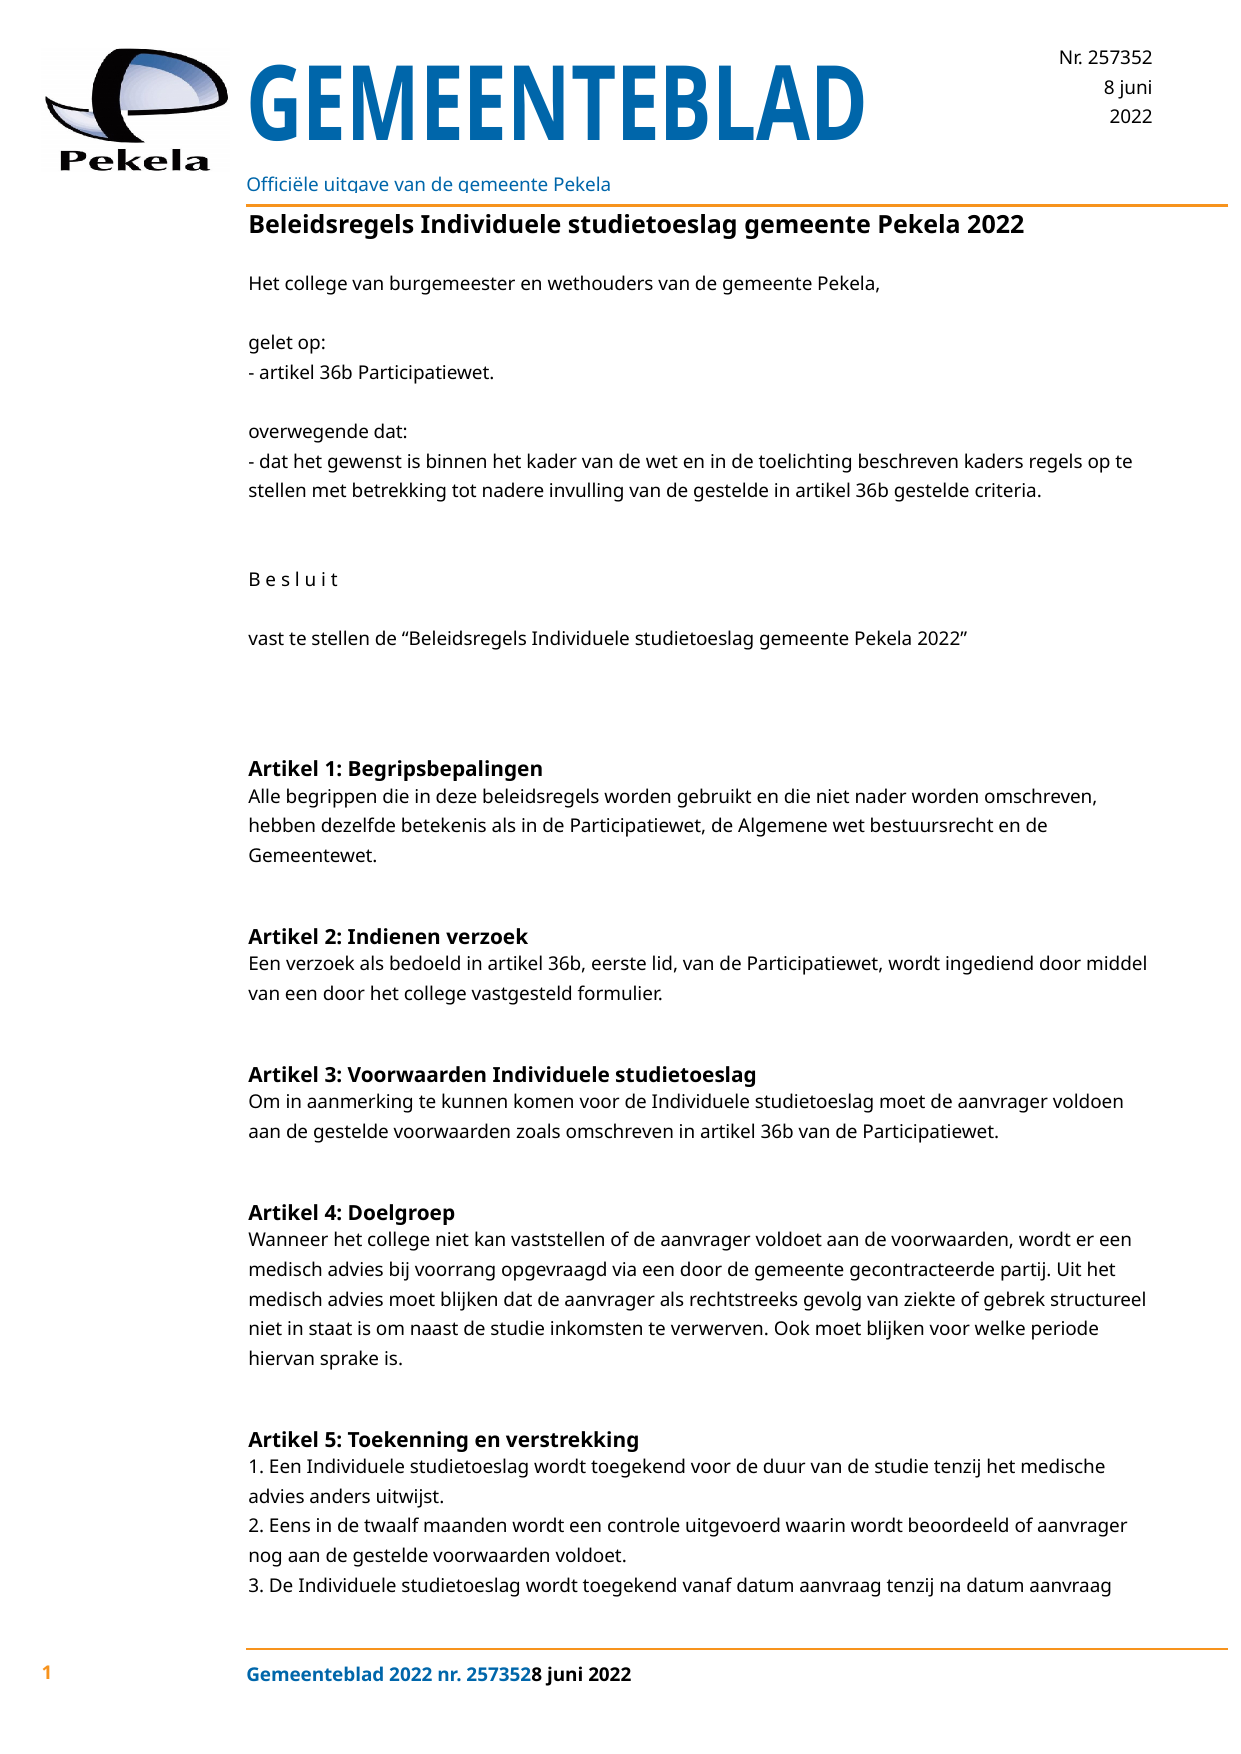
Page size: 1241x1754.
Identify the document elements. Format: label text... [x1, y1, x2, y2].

text 2. Eens in de twaalf maanden wordt een controle uitgevoerd waarin wordt beoordeeld of aanvrager [248, 1513, 1152, 1538]
text gelet op: [248, 329, 1152, 355]
text Artikel 2: Indienen verzoek [248, 922, 1152, 951]
text B e s l u i t [248, 566, 1152, 592]
text 3. De Individuele studietoeslag wordt toegekend vanaf datum aanvraag tenzij na datum aanvraag [248, 1572, 1152, 1597]
text medisch advies bij voorrang opgevraagd via een door de gemeente gecontracteerde partij. Uit het medisch advies moet blijken dat de aanvrager als rechtstreeks gevolg van ziekte of gebrek structureel niet in staat is om naast de studie inkomsten te verwerven. Ook moet blijken voor welke periode hiervan sprake is. [248, 1256, 1152, 1371]
text Wanneer het college niet kan vaststellen of de aanvrager voldoet aan de voorwaarden, wordt er een [248, 1227, 1152, 1252]
text vast te stellen de “Beleidsregels Individuele studietoeslag gemeente Pekela 2022” [248, 625, 1152, 651]
text - artikel 36b Participatiewet. [248, 359, 1152, 385]
text stellen met betrekking tot nadere invulling van de gestelde in artikel 36b gestelde criteria. [248, 477, 1152, 503]
text Artikel 1: Begripsbepalingen [248, 754, 1152, 783]
text Artikel 4: Doelgroep [248, 1198, 1152, 1227]
text 1. Een Individuele studietoeslag wordt toegekend voor de duur van de studie tenzij het medische [248, 1453, 1152, 1479]
text Artikel 5: Toekenning en verstrekking [248, 1425, 1152, 1453]
text Om in aanmerking te kunnen komen voor de Individuele studietoeslag moet de aanvrager voldoen aan de gestelde voorwaarden zoals omschreven in artikel 36b van de Participatiewet. [248, 1089, 1152, 1144]
picture [41, 47, 231, 172]
text nog aan de gestelde voorwaarden voldoet. [248, 1542, 1152, 1568]
text Het college van burgemeester en wethouders van de gemeente Pekela, [248, 270, 1152, 296]
text - dat het gewenst is binnen het kader van de wet en in de toelichting beschreven kaders regels op te [248, 448, 1152, 473]
text Een verzoek als bedoeld in artikel 36b, eerste lid, van de Participatiewet, wordt ingediend door middel van een door het college vastgesteld formulier. [248, 951, 1152, 1006]
text Alle begrippen die in deze beleidsregels worden gebruikt en die niet nader worden omschreven, hebben dezelfde betekenis als in de Participatiewet, de Algemene wet bestuursrecht en de Gemeentewet. [248, 783, 1152, 868]
text Artikel 3: Voorwaarden Individuele studietoeslag [248, 1060, 1152, 1089]
text advies anders uitwijst. [248, 1483, 1152, 1509]
text Beleidsregels Individuele studietoeslag gemeente Pekela 2022 [248, 207, 1152, 241]
text overwegende dat: [248, 418, 1152, 444]
